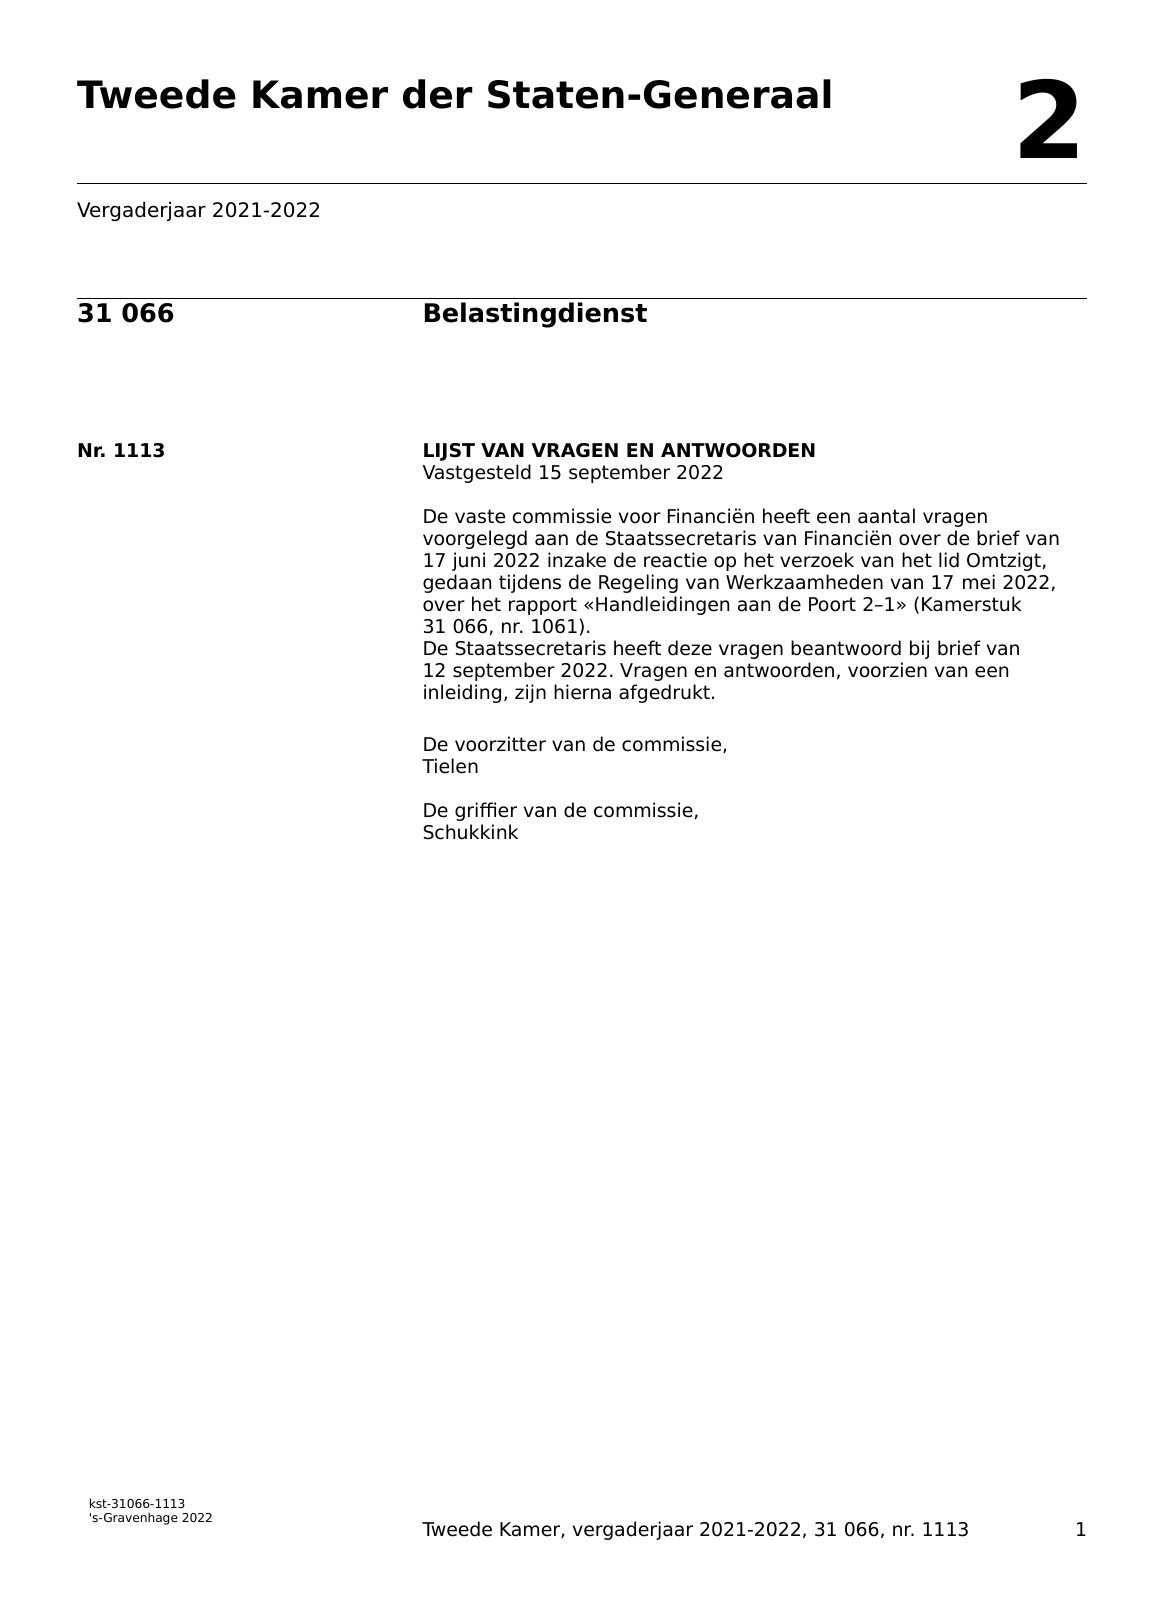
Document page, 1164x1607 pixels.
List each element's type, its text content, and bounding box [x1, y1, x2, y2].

subtitle Nr. 1113 LIJST VAN VRAGEN EN ANTWOORDEN [77, 440, 1087, 462]
text De griffier van de commissie, Schukkink [422, 800, 1087, 844]
subtitle 31 066 Belastingdienst [77, 299, 1087, 329]
text De Staatssecretaris heeft deze vragen beantwoord bij brief van 12 september 2022. Vragen en antwoorden, voorzien van een inleiding, zijn hierna afgedrukt. [422, 638, 1087, 704]
table_cell Vergaderjaar 2021-2022 [77, 184, 1087, 298]
text De vaste commissie voor Financiën heeft een aantal vragen voorgelegd aan de Staatssecretaris van Financiën over de brief van 17 juni 2022 inzake de reactie op het verzoek van het lid Omtzigt, gedaan tijdens de Regeling van Werkzaamheden van 17 mei 2022, over het rapport «Handleidingen aan de Poort 2–1» (Kamerstuk 31 066, nr. 1061). [422, 506, 1087, 638]
text Vastgesteld 15 september 2022 [422, 462, 1087, 484]
text De voorzitter van de commissie, Tielen [422, 734, 1087, 778]
table_header Tweede Kamer der Staten-Generaal [77, 59, 886, 183]
text 's-Gravenhage 2022 [88, 1511, 323, 1525]
text kst-31066-1113 [88, 1497, 323, 1511]
table_header 2 [886, 59, 1087, 183]
